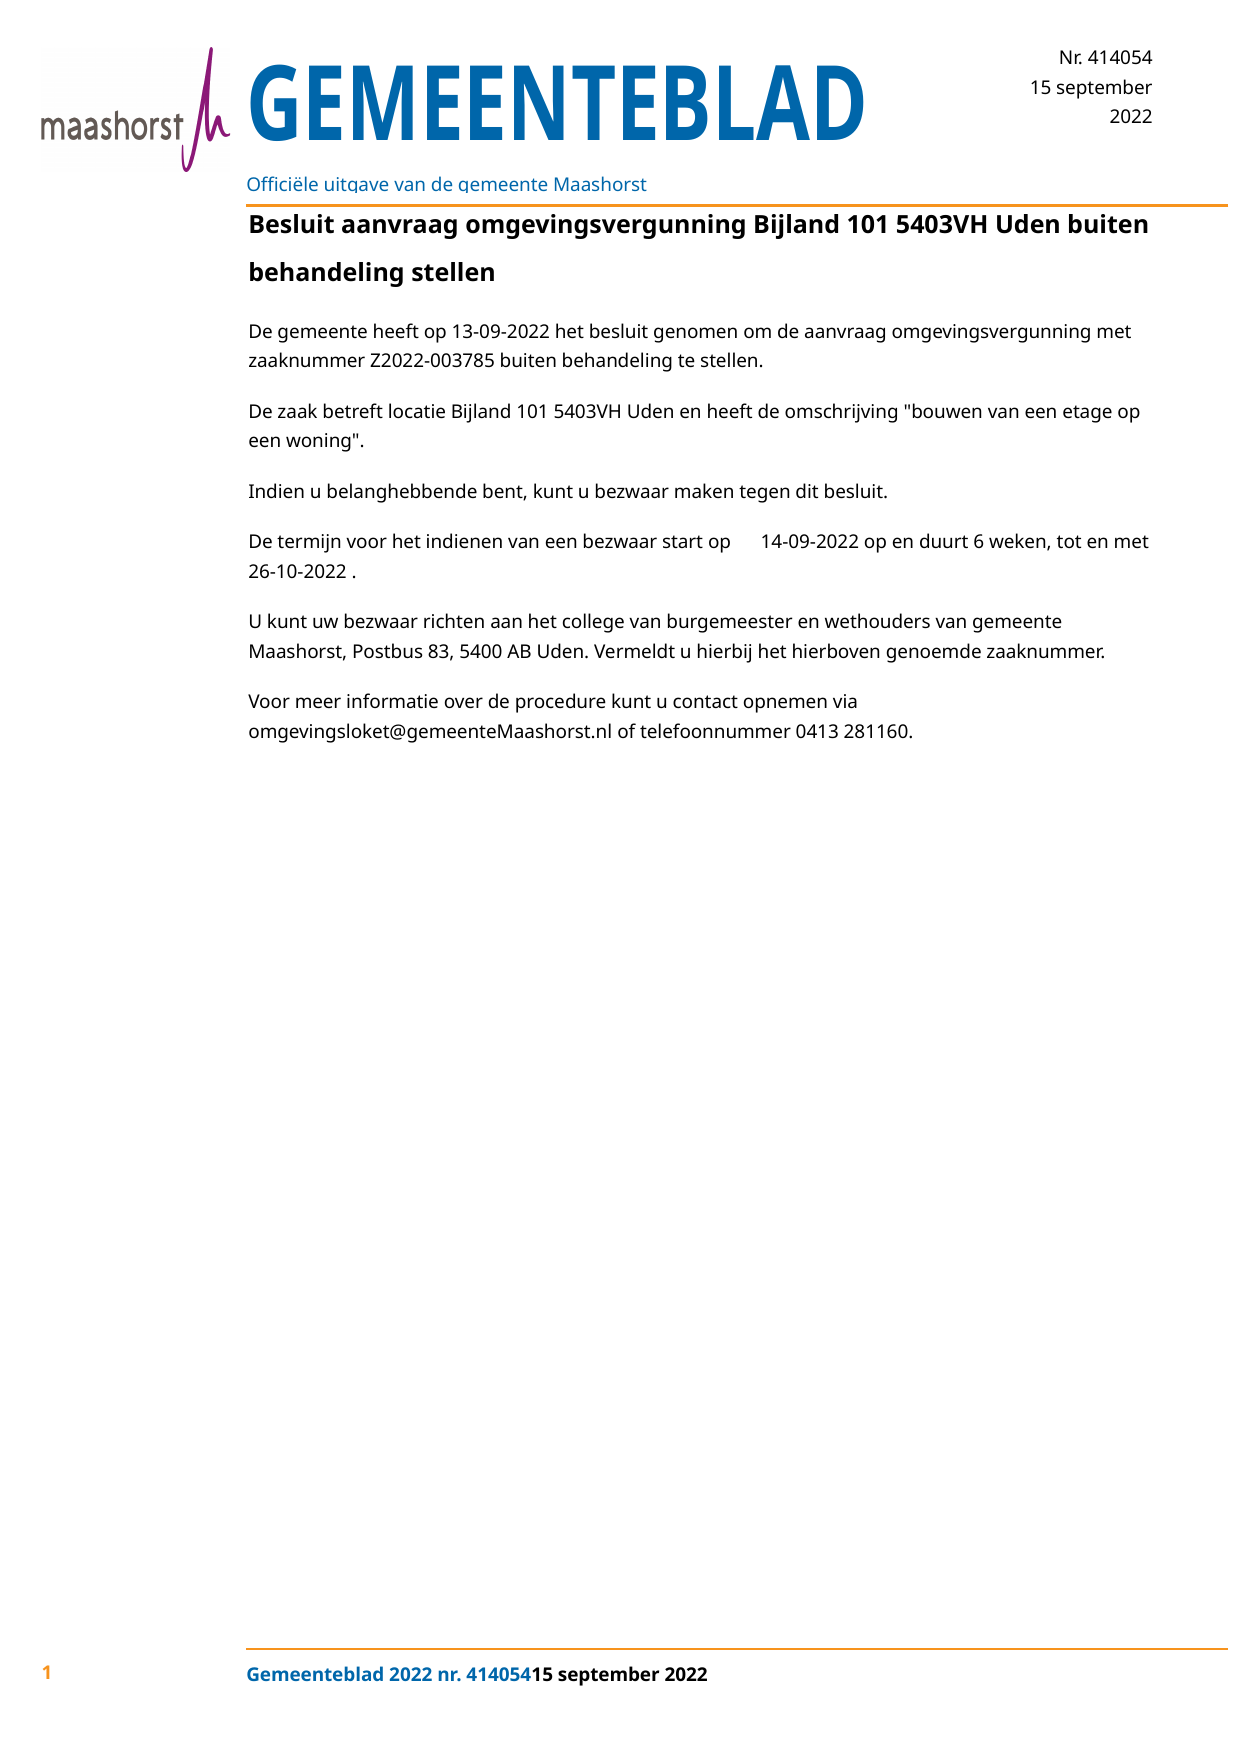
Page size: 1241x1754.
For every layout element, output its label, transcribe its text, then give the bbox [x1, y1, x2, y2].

text Besluit aanvraag omgevingsvergunning Bijland 101 5403VH Uden buiten behandeling stellen [248, 207, 1152, 288]
text De termijn voor het indienen van een bezwaar start op 14-09-2022 op en duurt 6 weken, tot en met 26-10-2022 . [248, 528, 1152, 584]
text De zaak betreft locatie Bijland 101 5403VH Uden en heeft de omschrijving "bouwen van een etage op een woning". [248, 398, 1152, 453]
text De gemeente heeft op 13-09-2022 het besluit genomen om de aanvraag omgevingsvergunning met zaaknummer Z2022-003785 buiten behandeling te stellen. [248, 318, 1152, 373]
text U kunt uw bezwaar richten aan het college van burgemeester en wethouders van gemeente Maashorst, Postbus 83, 5400 AB Uden. Vermeldt u hierbij het hierboven genoemde zaaknummer. [248, 608, 1152, 664]
text Indien u belanghebbende bent, kunt u bezwaar maken tegen dit besluit. [248, 478, 1152, 504]
text Voor meer informatie over de procedure kunt u contact opnemen via omgevingsloket@gemeenteMaashorst.nl of telefoonnummer 0413 281160. [248, 688, 1152, 744]
picture [41, 47, 231, 172]
